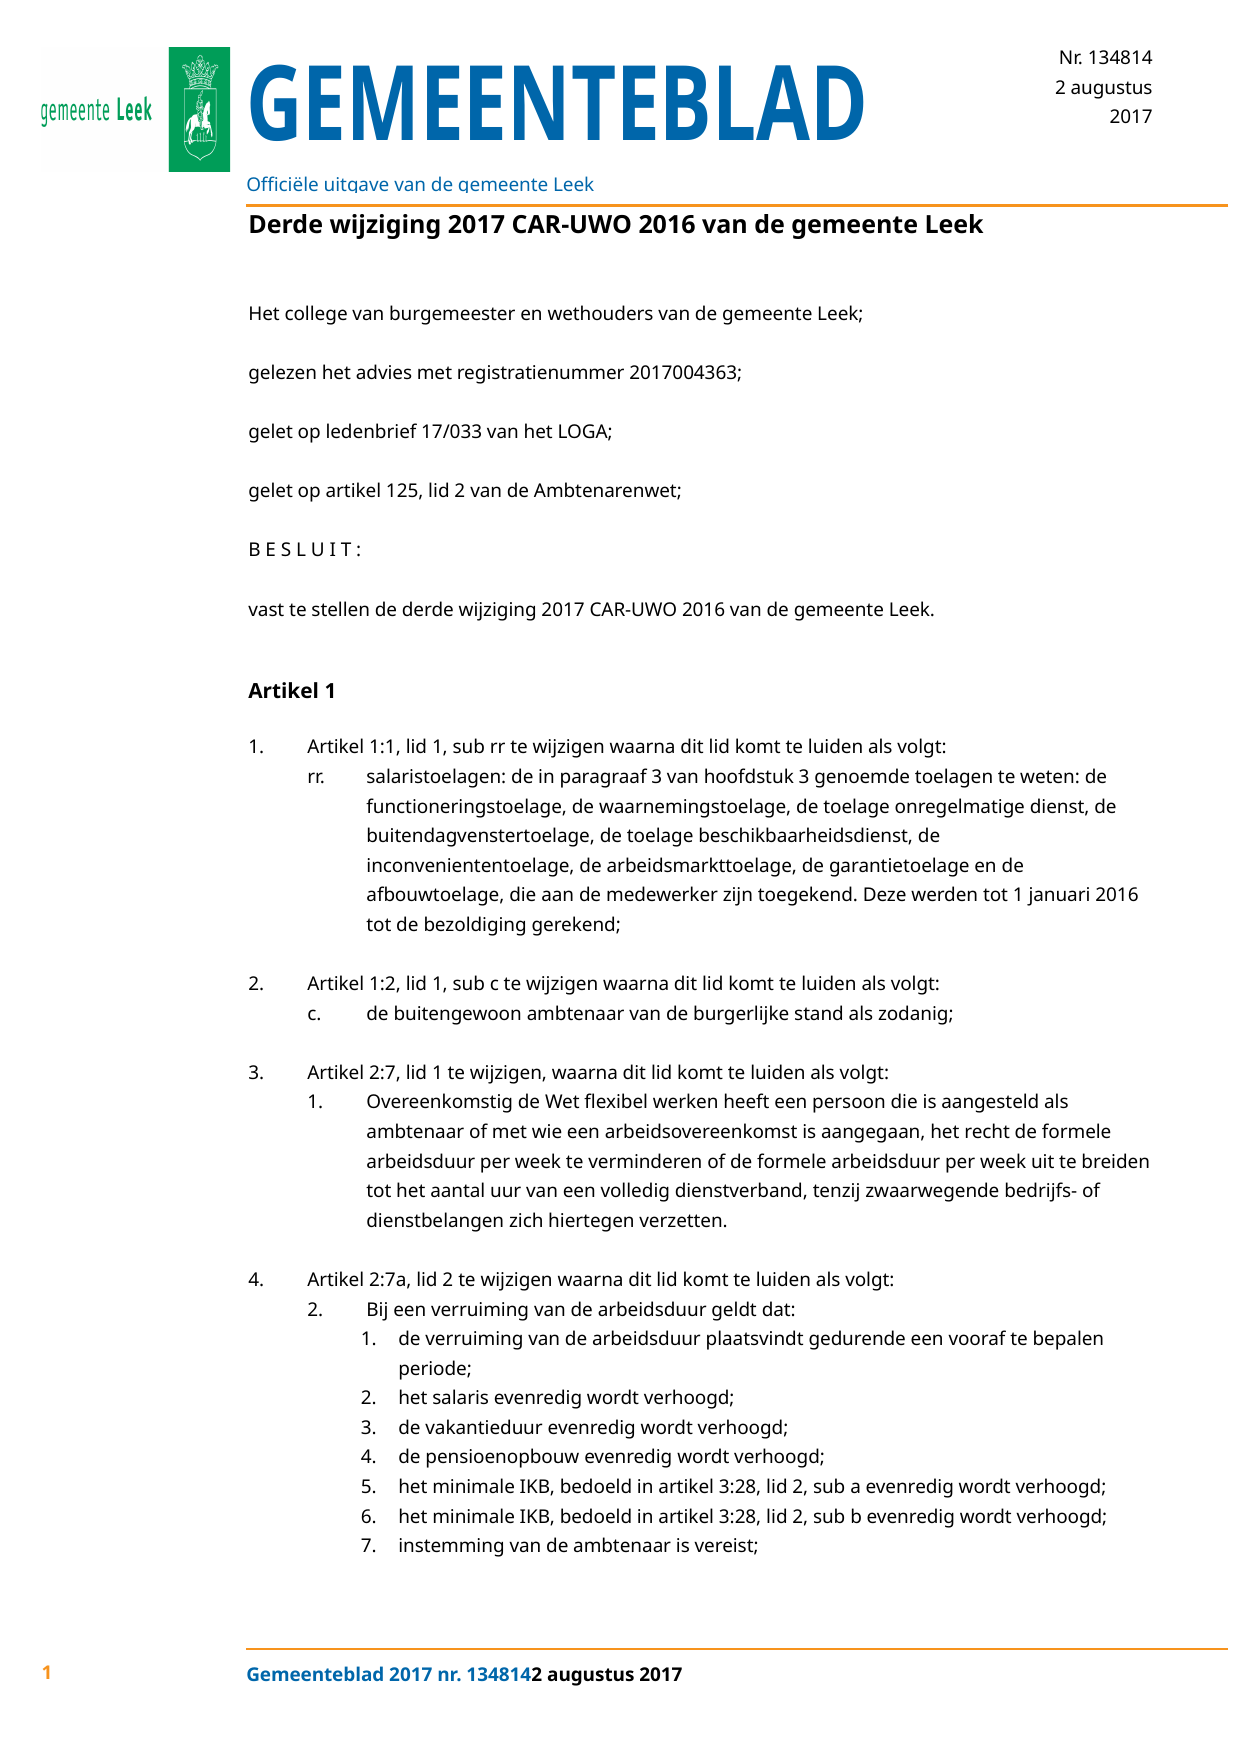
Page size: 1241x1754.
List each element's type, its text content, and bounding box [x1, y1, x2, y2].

picture [41, 47, 231, 172]
list salaristoelagen: de in paragraaf 3 van hoofdstuk 3 genoemde toelagen te weten: de functioneringstoelage, de waarnemingstoelage, de toelage onregelmatige dienst, de buitendagvenstertoelage, de toelage beschikbaarheidsdienst, de inconveniententoelage, de arbeidsmarkttoelage, de garantietoelage en de afbouwtoelage, die aan de medewerker zijn toegekend. Deze werden tot 1 januari 2016 tot de bezoldiging gerekend; [307, 763, 1152, 937]
list de verruiming van de arbeidsduur plaatsvindt gedurende een vooraf te bepalen periode; [361, 1325, 1152, 1381]
list het salaris evenredig wordt verhoogd; [361, 1384, 1152, 1410]
text gelezen het advies met registratienummer 2017004363; [248, 359, 1152, 385]
text B E S L U I T : [248, 537, 1152, 562]
list Artikel 1:1, lid 1, sub rr te wijzigen waarna dit lid komt te luiden als volgt: [248, 734, 1152, 759]
list Artikel 2:7, lid 1 te wijzigen, waarna dit lid komt te luiden als volgt: [248, 1059, 1152, 1085]
text gelet op ledenbrief 17/033 van het LOGA; [248, 418, 1152, 444]
text gelet op artikel 125, lid 2 van de Ambtenarenwet; [248, 477, 1152, 503]
list de buitengewoon ambtenaar van de burgerlijke stand als zodanig; [307, 1000, 1152, 1026]
list Bij een verruiming van de arbeidsduur geldt dat: [307, 1296, 1152, 1322]
list de vakantieduur evenredig wordt verhoogd; [361, 1414, 1152, 1440]
list het minimale IKB, bedoeld in artikel 3:28, lid 2, sub a evenredig wordt verhoogd; [361, 1473, 1152, 1499]
list instemming van de ambtenaar is vereist; [361, 1532, 1152, 1558]
list Overeenkomstig de Wet flexibel werken heeft een persoon die is aangesteld als ambtenaar of met wie een arbeidsovereenkomst is aangegaan, het recht de formele arbeidsduur per week te verminderen of de formele arbeidsduur per week uit te breiden tot het aantal uur van een volledig dienstverband, tenzij zwaarwegende bedrijfs- of dienstbelangen zich hiertegen verzetten. [307, 1089, 1152, 1233]
text Artikel 1 [248, 676, 1152, 704]
list Artikel 1:2, lid 1, sub c te wijzigen waarna dit lid komt te luiden als volgt: [248, 970, 1152, 996]
list de pensioenopbouw evenredig wordt verhoogd; [361, 1444, 1152, 1469]
text Het college van burgemeester en wethouders van de gemeente Leek; [248, 300, 1152, 326]
list het minimale IKB, bedoeld in artikel 3:28, lid 2, sub b evenredig wordt verhoogd; [361, 1503, 1152, 1529]
text Derde wijziging 2017 CAR-UWO 2016 van de gemeente Leek [248, 207, 1152, 241]
text vast te stellen de derde wijziging 2017 CAR-UWO 2016 van de gemeente Leek. [248, 596, 1152, 621]
list Artikel 2:7a, lid 2 te wijzigen waarna dit lid komt te luiden als volgt: [248, 1266, 1152, 1292]
